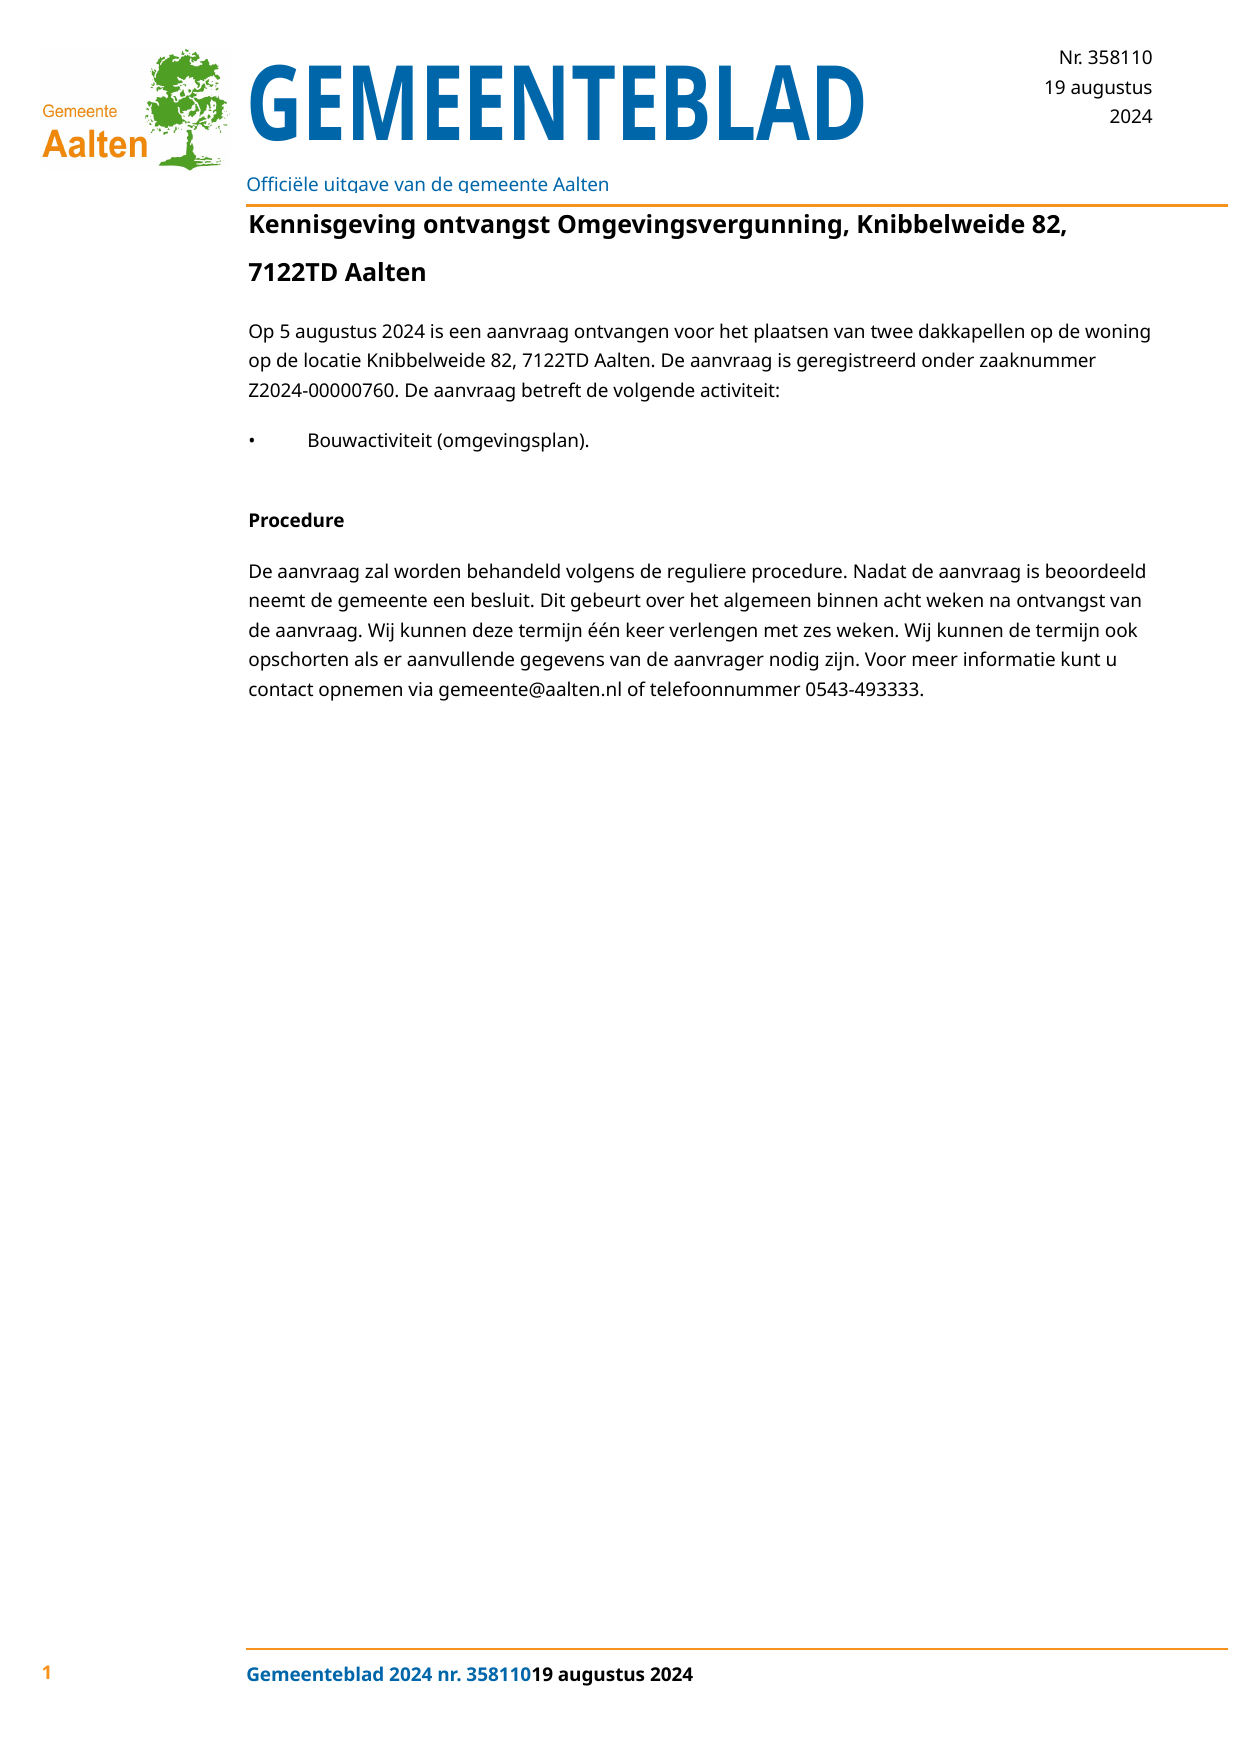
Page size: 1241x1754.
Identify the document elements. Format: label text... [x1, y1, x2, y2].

text Op 5 augustus 2024 is een aanvraag ontvangen voor het plaatsen van twee dakkapellen op de woning op de locatie Knibbelweide 82, 7122TD Aalten. De aanvraag is geregistreerd onder zaaknummer Z2024-00000760. De aanvraag betreft de volgende activiteit: [248, 318, 1152, 403]
list Bouwactiviteit (omgevingsplan). [248, 427, 1152, 453]
text Kennisgeving ontvangst Omgevingsvergunning, Knibbelweide 82, 7122TD Aalten [248, 207, 1152, 288]
text Procedure [248, 507, 1152, 533]
text De aanvraag zal worden behandeld volgens de reguliere procedure. Nadat de aanvraag is beoordeeld neemt de gemeente een besluit. Dit gebeurt over het algemeen binnen acht weken na ontvangst van de aanvraag. Wij kunnen deze termijn één keer verlengen met zes weken. Wij kunnen de termijn ook opschorten als er aanvullende gegevens van de aanvrager nodig zijn. Voor meer informatie kunt u contact opnemen via gemeente@aalten.nl of telefoonnummer 0543-493333. [248, 558, 1152, 702]
picture [41, 47, 231, 172]
